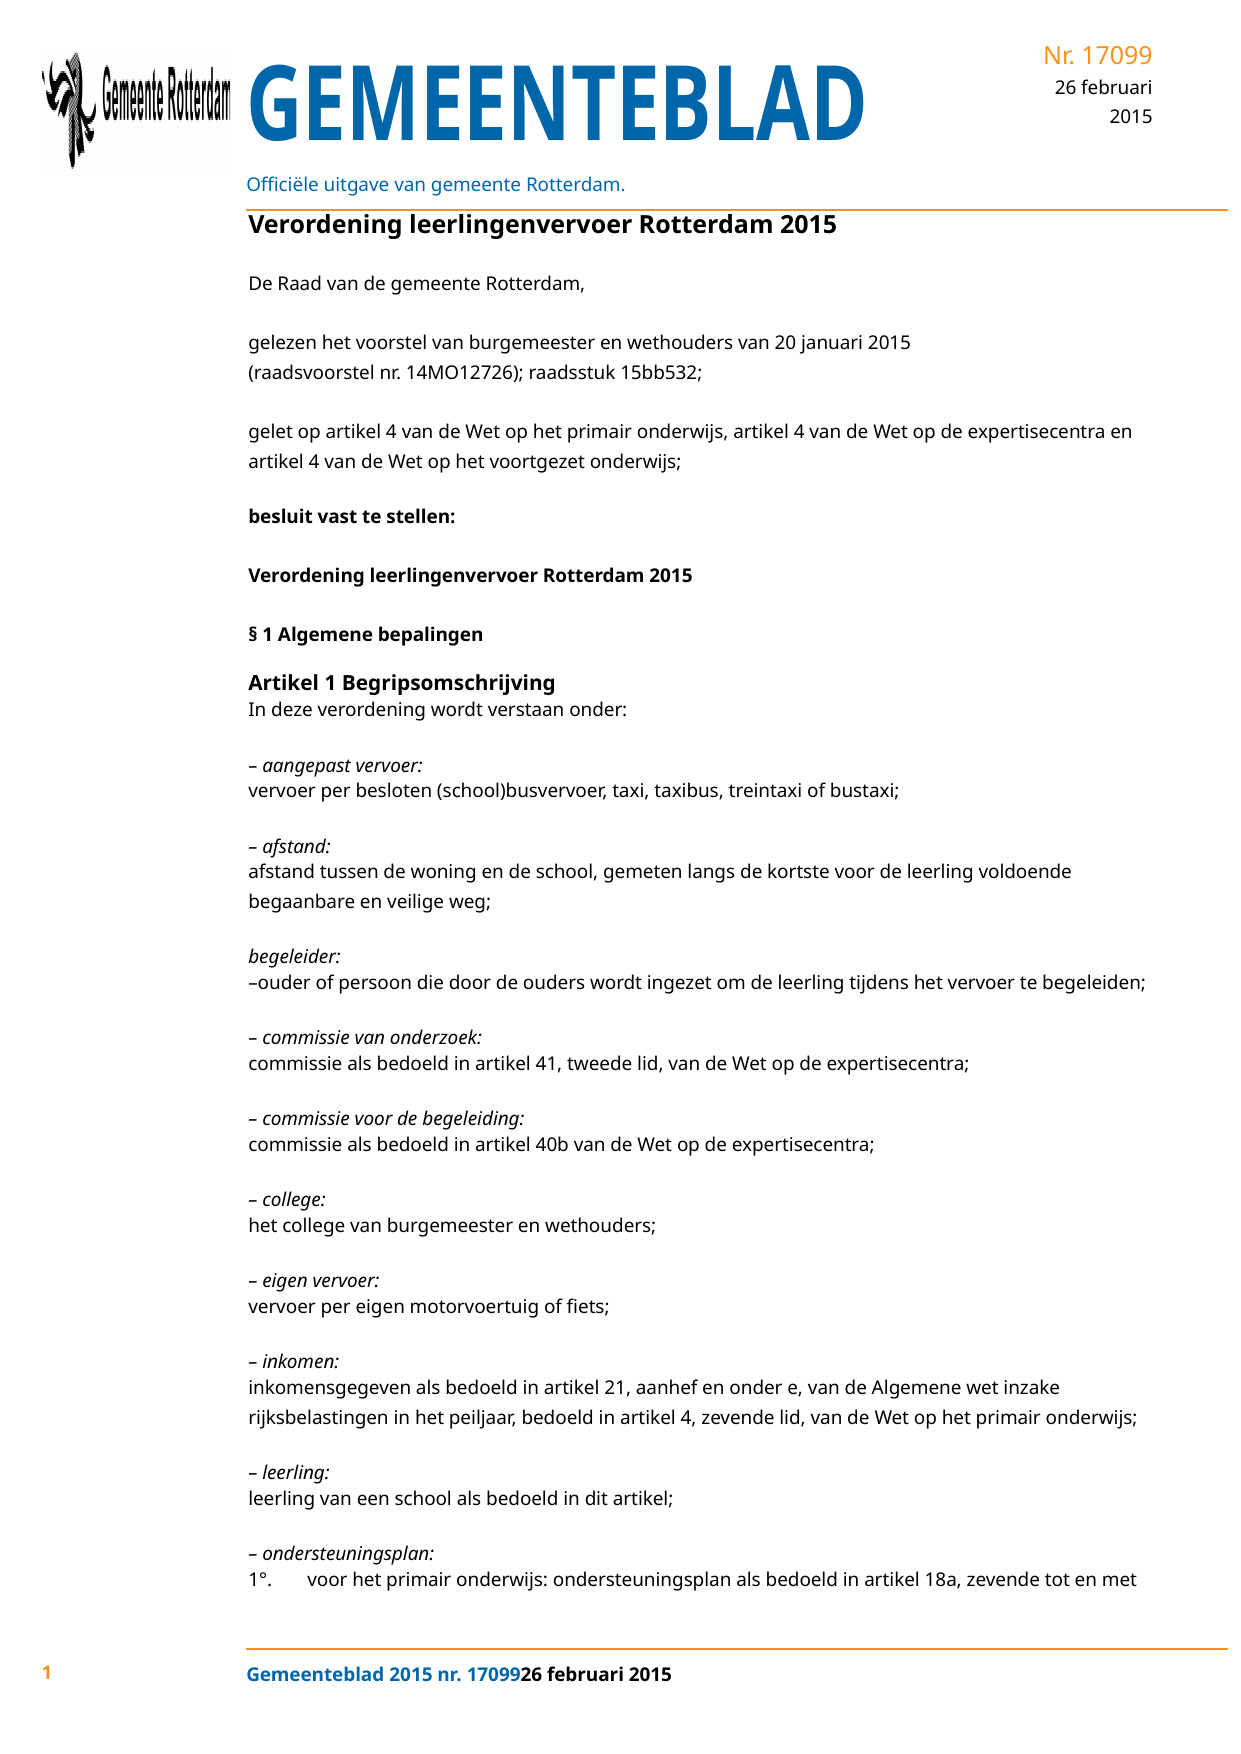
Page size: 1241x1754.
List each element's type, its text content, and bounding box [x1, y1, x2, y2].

text inkomensgegeven als bedoeld in artikel 21, aanhef en onder e, van de Algemene wet inzake rijksbelastingen in het peiljaar, bedoeld in artikel 4, zevende lid, van de Wet op het primair onderwijs; [248, 1374, 1152, 1430]
text het college van burgemeester en wethouders; [248, 1212, 1152, 1238]
text gelezen het voorstel van burgemeester en wethouders van 20 januari 2015 (raadsvoorstel nr. 14MO12726); raadsstuk 15bb532; [248, 329, 1152, 385]
list voor het primair onderwijs: ondersteuningsplan als bedoeld in artikel 18a, zevende tot en met [248, 1566, 1152, 1592]
text § 1 Algemene bepalingen [248, 621, 1152, 647]
text gelet op artikel 4 van de Wet op het primair onderwijs, artikel 4 van de Wet op de expertisecentra en artikel 4 van de Wet op het voortgezet onderwijs; [248, 418, 1152, 473]
text vervoer per eigen motorvoertuig of fiets; [248, 1293, 1152, 1319]
text – inkomen: [248, 1349, 1152, 1374]
text – college: [248, 1187, 1152, 1212]
picture [41, 47, 231, 172]
text De Raad van de gemeente Rotterdam, [248, 270, 1152, 296]
text In deze verordening wordt verstaan onder: [248, 696, 1152, 722]
text – commissie van onderzoek: [248, 1024, 1152, 1050]
text vervoer per besloten (school)busvervoer, taxi, taxibus, treintaxi of bustaxi; [248, 777, 1152, 803]
text Verordening leerlingenvervoer Rotterdam 2015 [248, 211, 1152, 241]
text begeleider: [248, 943, 1152, 969]
text – afstand: [248, 833, 1152, 858]
text commissie als bedoeld in artikel 40b van de Wet op de expertisecentra; [248, 1131, 1152, 1157]
text – leerling: [248, 1459, 1152, 1485]
text – aangepast vervoer: [248, 752, 1152, 777]
text – commissie voor de begeleiding: [248, 1106, 1152, 1131]
text besluit vast te stellen: [248, 503, 1152, 529]
text commissie als bedoeld in artikel 41, tweede lid, van de Wet op de expertisecentra; [248, 1050, 1152, 1076]
text –ouder of persoon die door de ouders wordt ingezet om de leerling tijdens het vervoer te begeleiden; [248, 969, 1152, 995]
text – ondersteuningsplan: [248, 1540, 1152, 1566]
text Artikel 1 Begripsomschrijving [248, 668, 1152, 696]
text leerling van een school als bedoeld in dit artikel; [248, 1485, 1152, 1511]
text Verordening leerlingenvervoer Rotterdam 2015 [248, 562, 1152, 588]
text afstand tussen de woning en de school, gemeten langs de kortste voor de leerling voldoende begaanbare en veilige weg; [248, 858, 1152, 914]
text – eigen vervoer: [248, 1268, 1152, 1293]
